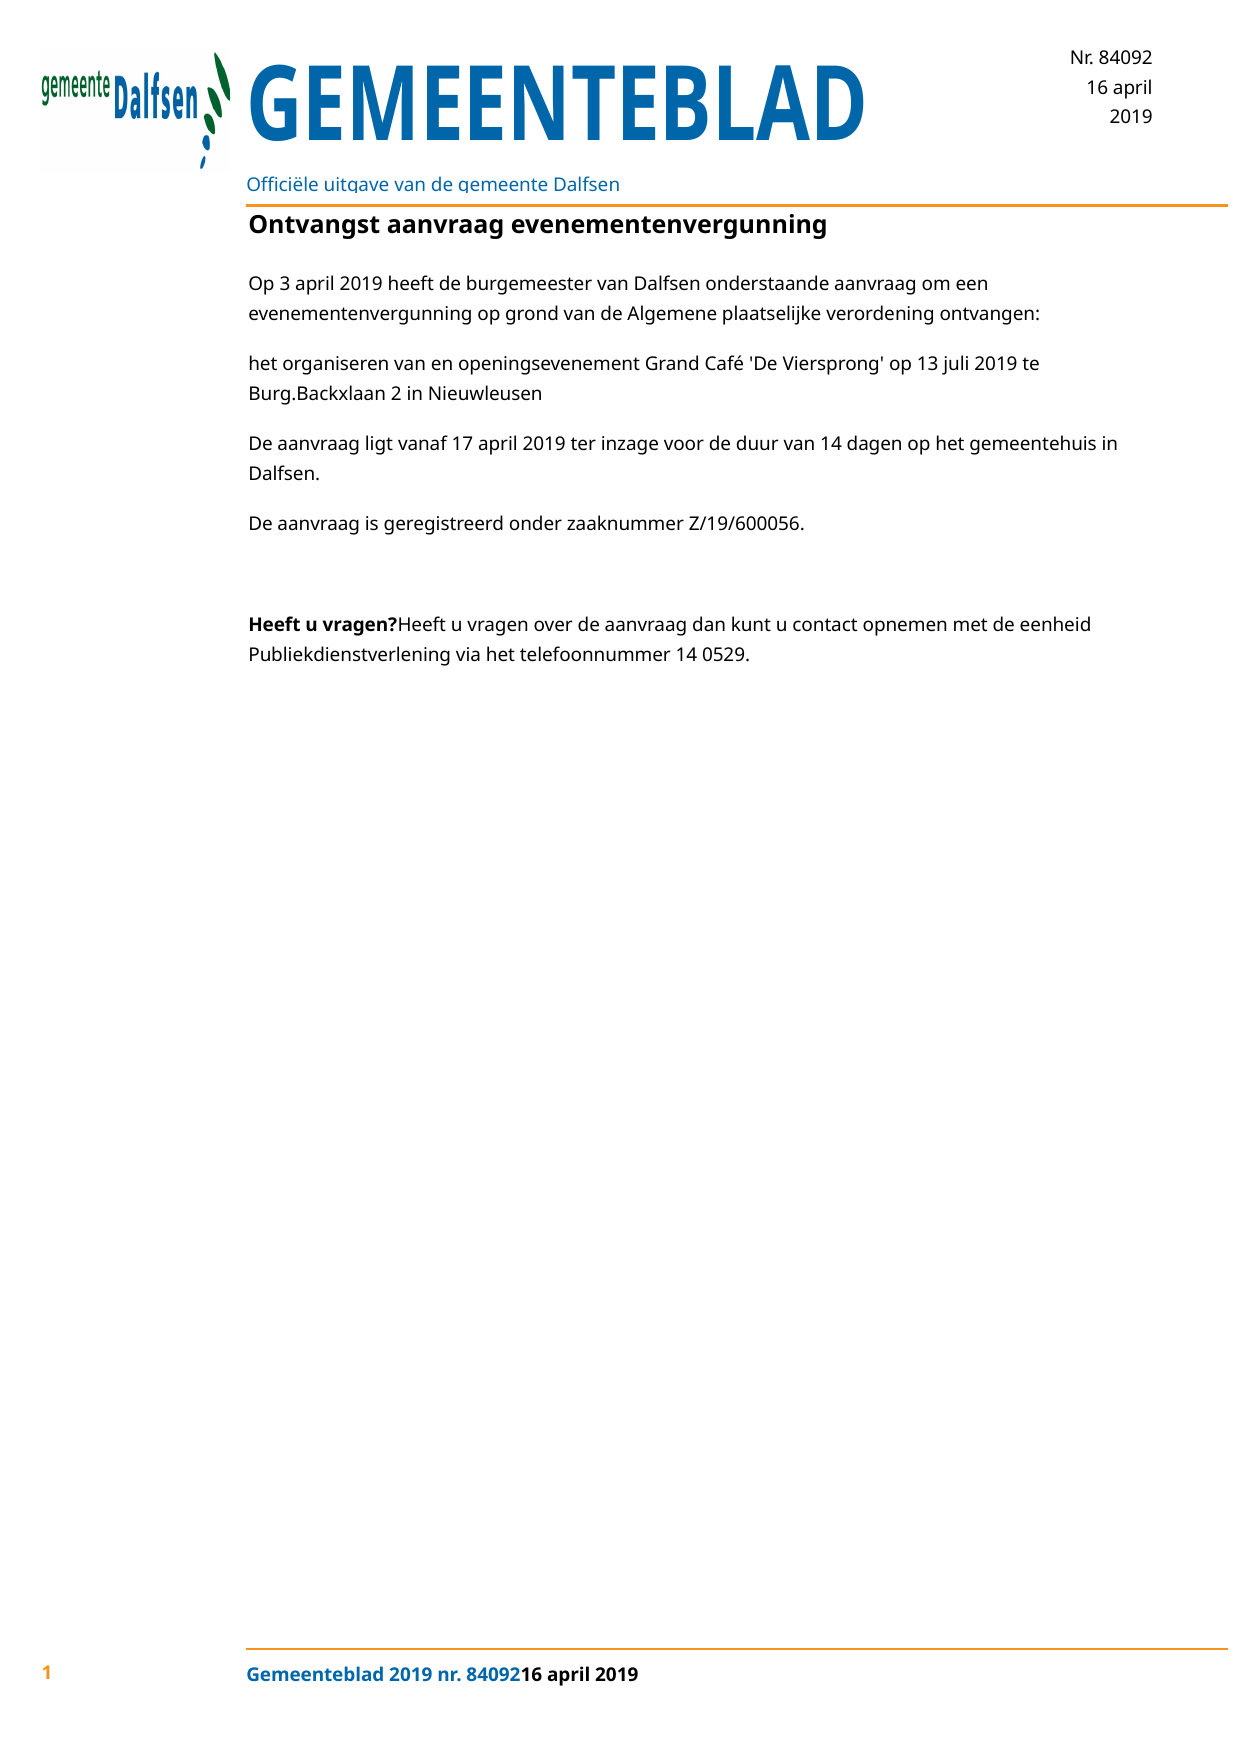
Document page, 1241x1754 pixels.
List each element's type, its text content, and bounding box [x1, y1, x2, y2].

text Op 3 april 2019 heeft de burgemeester van Dalfsen onderstaande aanvraag om een evenementenvergunning op grond van de Algemene plaatselijke verordening ontvangen: [248, 270, 1152, 326]
text De aanvraag is geregistreerd onder zaaknummer Z/19/600056. [248, 510, 1152, 536]
picture [41, 47, 231, 172]
text het organiseren van en openingsevenement Grand Café 'De Viersprong' op 13 juli 2019 te Burg.Backxlaan 2 in Nieuwleusen [248, 350, 1152, 406]
text Heeft u vragen?Heeft u vragen over de aanvraag dan kunt u contact opnemen met de eenheid Publiekdienstverlening via het telefoonnummer 14 0529. [248, 611, 1152, 666]
text De aanvraag ligt vanaf 17 april 2019 ter inzage voor de duur van 14 dagen op het gemeentehuis in Dalfsen. [248, 430, 1152, 486]
text Ontvangst aanvraag evenementenvergunning [248, 207, 1152, 241]
